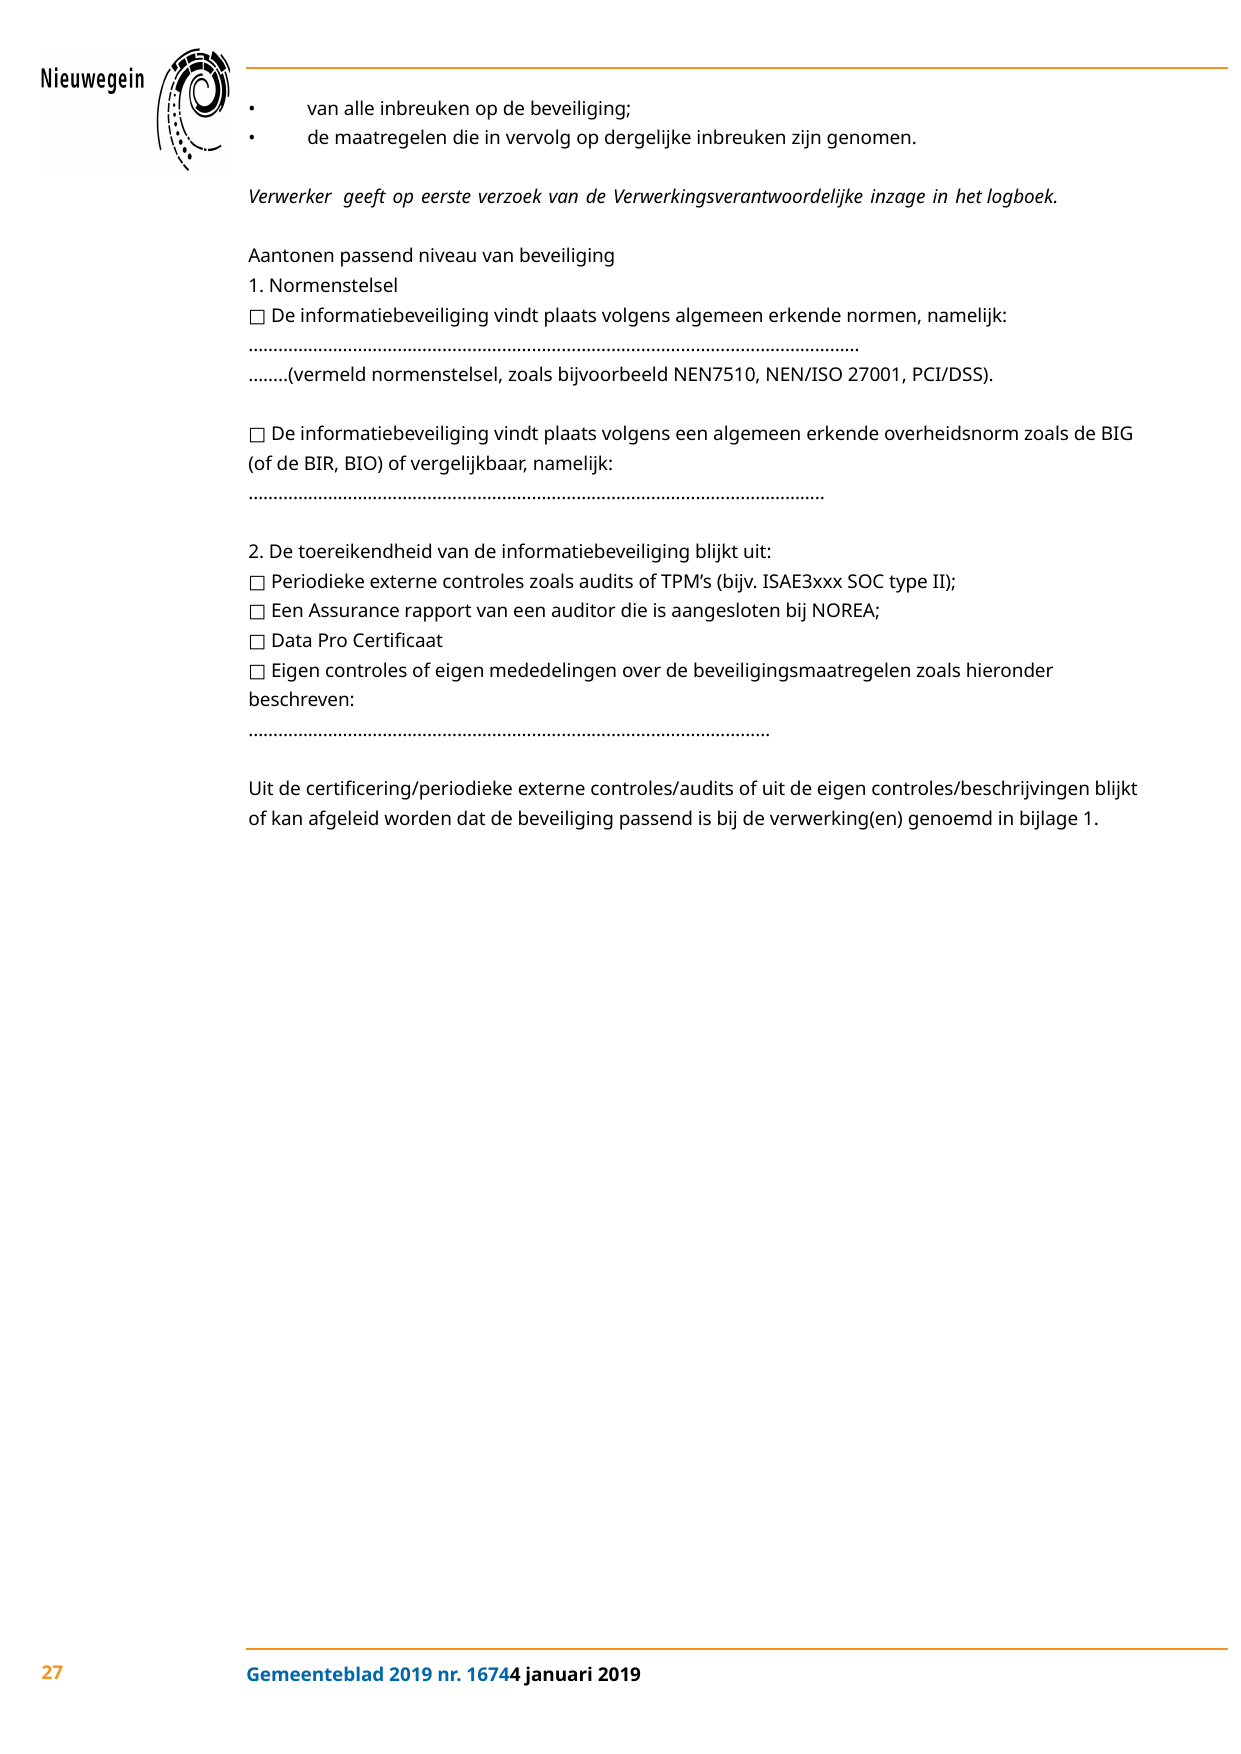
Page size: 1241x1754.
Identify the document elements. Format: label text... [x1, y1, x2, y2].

text …………………………………………………………………………………………………………… [248, 331, 1152, 357]
text □ Eigen controles of eigen mededelingen over de beveiligingsmaatregelen zoals hieronder beschreven: [248, 657, 1152, 712]
text □ Een Assurance rapport van een auditor die is aangesloten bij NOREA; [248, 598, 1152, 623]
text □ De informatiebeveiliging vindt plaats volgens een algemeen erkende overheidsnorm zoals de BIG (of de BIR, BIO) of vergelijkbaar, namelijk: [248, 420, 1152, 476]
text 2. De toereikendheid van de informatiebeveiliging blijkt uit: [248, 538, 1152, 564]
text …………………………………………………………………………………………………….. [248, 479, 1152, 505]
text □ De informatiebeveiliging vindt plaats volgens algemeen erkende normen, namelijk: [248, 302, 1152, 328]
text □ Periodieke externe controles zoals audits of TPM’s (bijv. ISAE3xxx SOC type II); [248, 568, 1152, 594]
text …………………………………………………………………………………………… [248, 716, 1152, 742]
text Uit de certificering/periodieke externe controles/audits of uit de eigen controles/beschrijvingen blijkt of kan afgeleid worden dat de beveiliging passend is bij de verwerking(en) genoemd in bijlage 1. [248, 775, 1152, 831]
list de maatregelen die in vervolg op dergelijke inbreuken zijn genomen. [248, 124, 1152, 150]
text □ Data Pro Certificaat [248, 627, 1152, 653]
text 1. Normenstelsel [248, 272, 1152, 298]
text ……..(vermeld normenstelsel, zoals bijvoorbeeld NEN7510, NEN/ISO 27001, PCI/DSS). [248, 361, 1152, 387]
text Aantonen passend niveau van beveiliging [248, 243, 1152, 268]
picture [41, 47, 231, 172]
text Verwerker geeft op eerste verzoek van de Verwerkingsverantwoordelijke inzage in het logboek. [248, 183, 1152, 209]
list van alle inbreuken op de beveiliging; [248, 95, 1152, 121]
